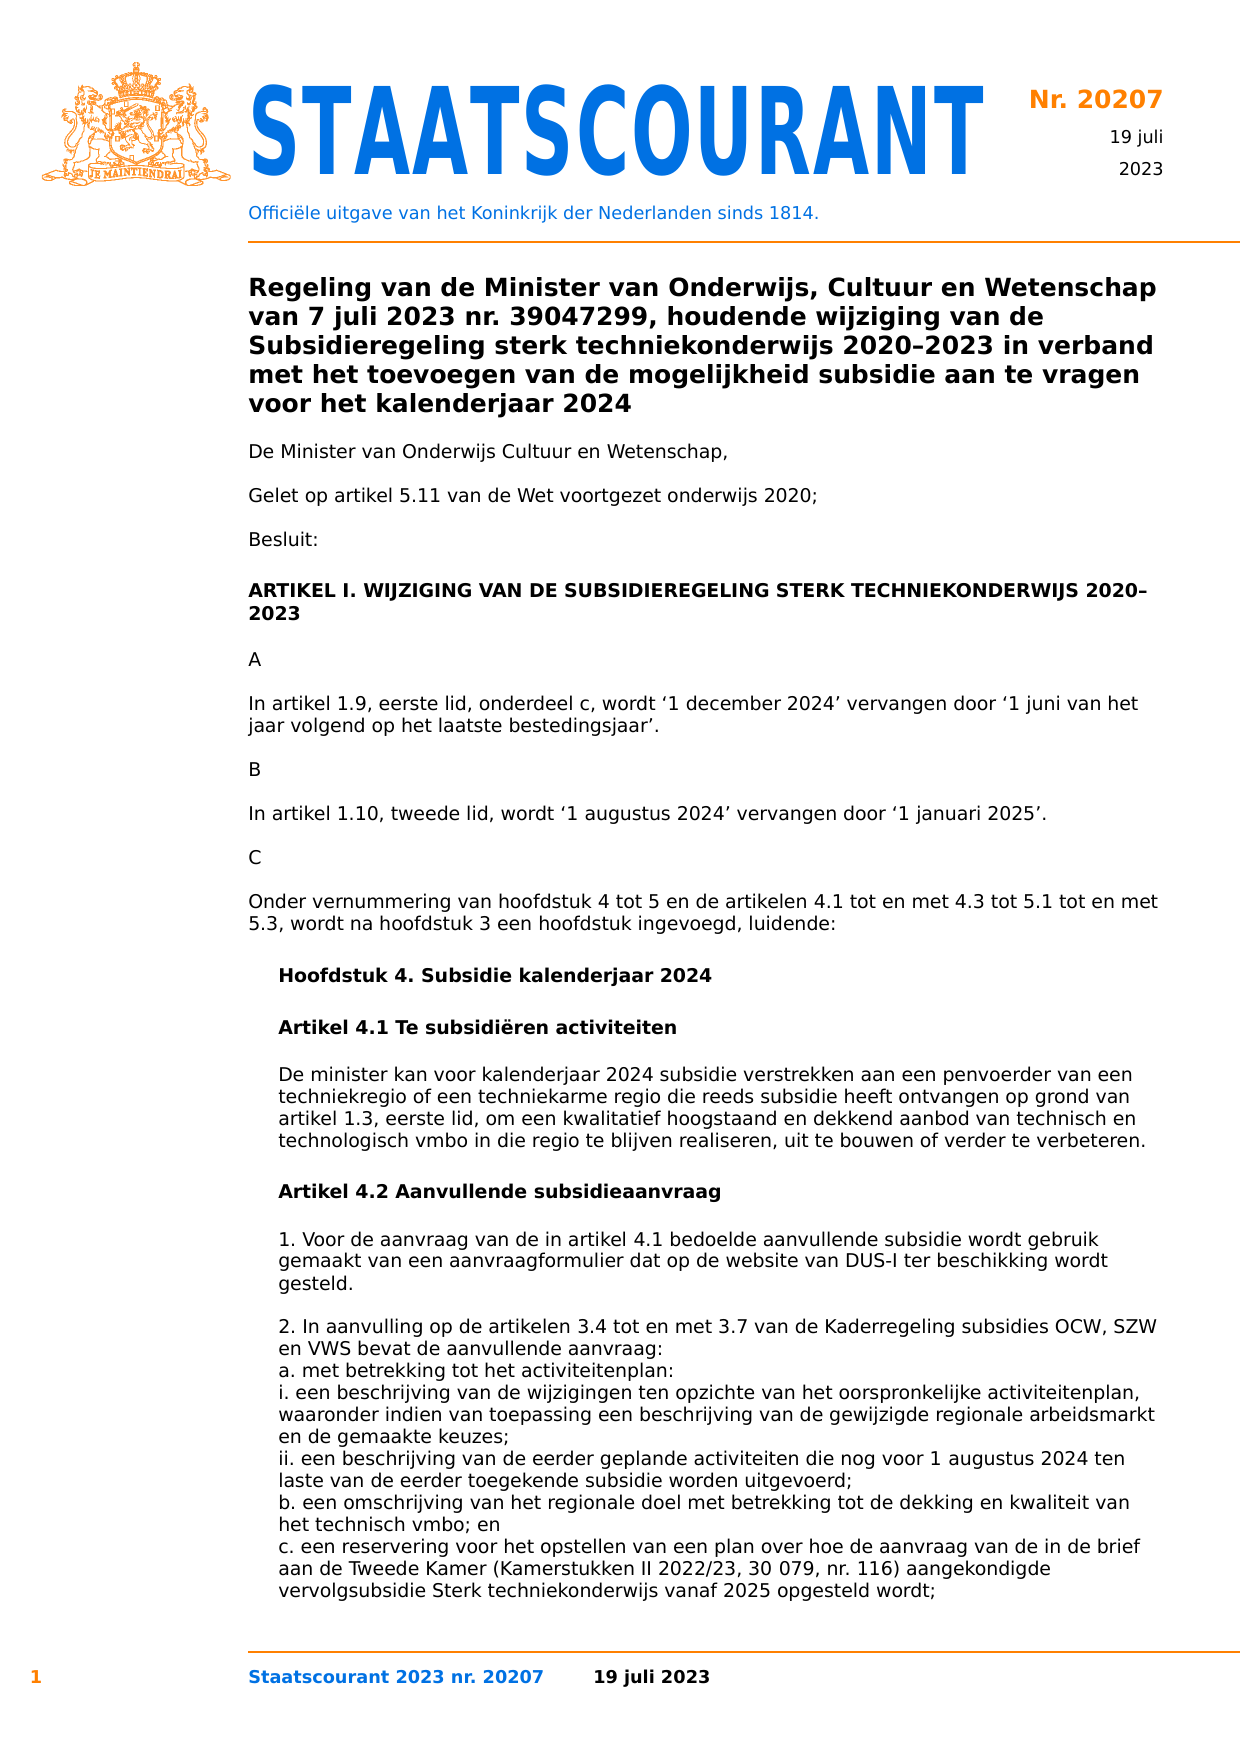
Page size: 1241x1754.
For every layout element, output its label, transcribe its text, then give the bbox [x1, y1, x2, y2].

text A [248, 649, 1163, 671]
table_cell 19 juli [998, 121, 1240, 153]
text i. een beschrijving van de wijzigingen ten opzichte van het oorspronkelijke activiteitenplan, waaronder indien van toepassing een beschrijving van de gewijzigde regionale arbeidsmarkt en de gemaakte keuzes; [278, 1382, 1163, 1448]
subtitle Artikel 4.1 Te subsidiëren activiteiten [278, 1017, 1163, 1038]
subtitle Regeling van de Minister van Onderwijs, Cultuur en Wetenschap van 7 juli 2023 nr. 39047299, houdende wijziging van de Subsidieregeling sterk techniekonderwijs 2020–2023 in verband met het toevoegen van de mogelijkheid subsidie aan te vragen voor het kalenderjaar 2024 [248, 273, 1163, 419]
picture [41, 62, 231, 186]
text Onder vernummering van hoofdstuk 4 tot 5 en de artikelen 4.1 tot en met 4.3 tot 5.1 tot en met 5.3, wordt na hoofdstuk 3 een hoofdstuk ingevoegd, luidende: [248, 891, 1163, 934]
text In artikel 1.9, eerste lid, onderdeel c, wordt ‘1 december 2024’ vervangen door ‘1 juni van het jaar volgend op het laatste bestedingsjaar’. [248, 693, 1163, 737]
table_cell 2023 [998, 153, 1240, 203]
subtitle Hoofdstuk 4. Subsidie kalenderjaar 2024 [278, 964, 1163, 987]
text In artikel 1.10, tweede lid, wordt ‘1 augustus 2024’ vervangen door ‘1 januari 2025’. [248, 803, 1163, 825]
text a. met betrekking tot het activiteitenplan: [278, 1360, 1163, 1382]
table_header STAATSCOURANT [248, 62, 998, 203]
text b. een omschrijving van het regionale doel met betrekking tot de dekking en kwaliteit van het technisch vmbo; en [278, 1492, 1163, 1536]
text De minister kan voor kalenderjaar 2024 subsidie verstrekken aan een penvoerder van een techniekregio of een techniekarme regio die reeds subsidie heeft ontvangen op grond van artikel 1.3, eerste lid, om een kwalitatief hoogstaand en dekkend aanbod van technisch en technologisch vmbo in die regio te blijven realiseren, uit te bouwen of verder te verbeteren. [278, 1063, 1163, 1151]
table_header Nr. 20207 [998, 62, 1240, 121]
text Besluit: [248, 528, 1163, 550]
table_header [25, 62, 248, 241]
text De Minister van Onderwijs Cultuur en Wetenschap, [248, 441, 1163, 463]
text C [248, 847, 1163, 869]
text ii. een beschrijving van de eerder geplande activiteiten die nog voor 1 augustus 2024 ten laste van de eerder toegekende subsidie worden uitgevoerd; [278, 1448, 1163, 1492]
text c. een reservering voor het opstellen van een plan over hoe de aanvraag van de in de brief aan de Tweede Kamer (Kamerstukken II 2022/23, 30 079, nr. 116) aangekondigde vervolgsubsidie Sterk techniekonderwijs vanaf 2025 opgesteld wordt; [278, 1536, 1163, 1602]
text 2. In aanvulling op de artikelen 3.4 tot en met 3.7 van de Kaderregeling subsidies OCW, SZW en VWS bevat de aanvullende aanvraag: [278, 1316, 1163, 1360]
table_cell Officiële uitgave van het Koninkrijk der Nederlanden sinds 1814. [248, 203, 1240, 241]
text 1. Voor de aanvraag van de in artikel 4.1 bedoelde aanvullende subsidie wordt gebruik gemaakt van een aanvraagformulier dat op de website van DUS-I ter beschikking wordt gesteld. [278, 1228, 1163, 1294]
subtitle Artikel 4.2 Aanvullende subsidieaanvraag [278, 1181, 1163, 1203]
text Gelet op artikel 5.11 van de Wet voortgezet onderwijs 2020; [248, 484, 1163, 507]
subtitle ARTIKEL I. WIJZIGING VAN DE SUBSIDIEREGELING STERK TECHNIEKONDERWIJS 2020–2023 [248, 580, 1163, 624]
text B [248, 759, 1163, 781]
